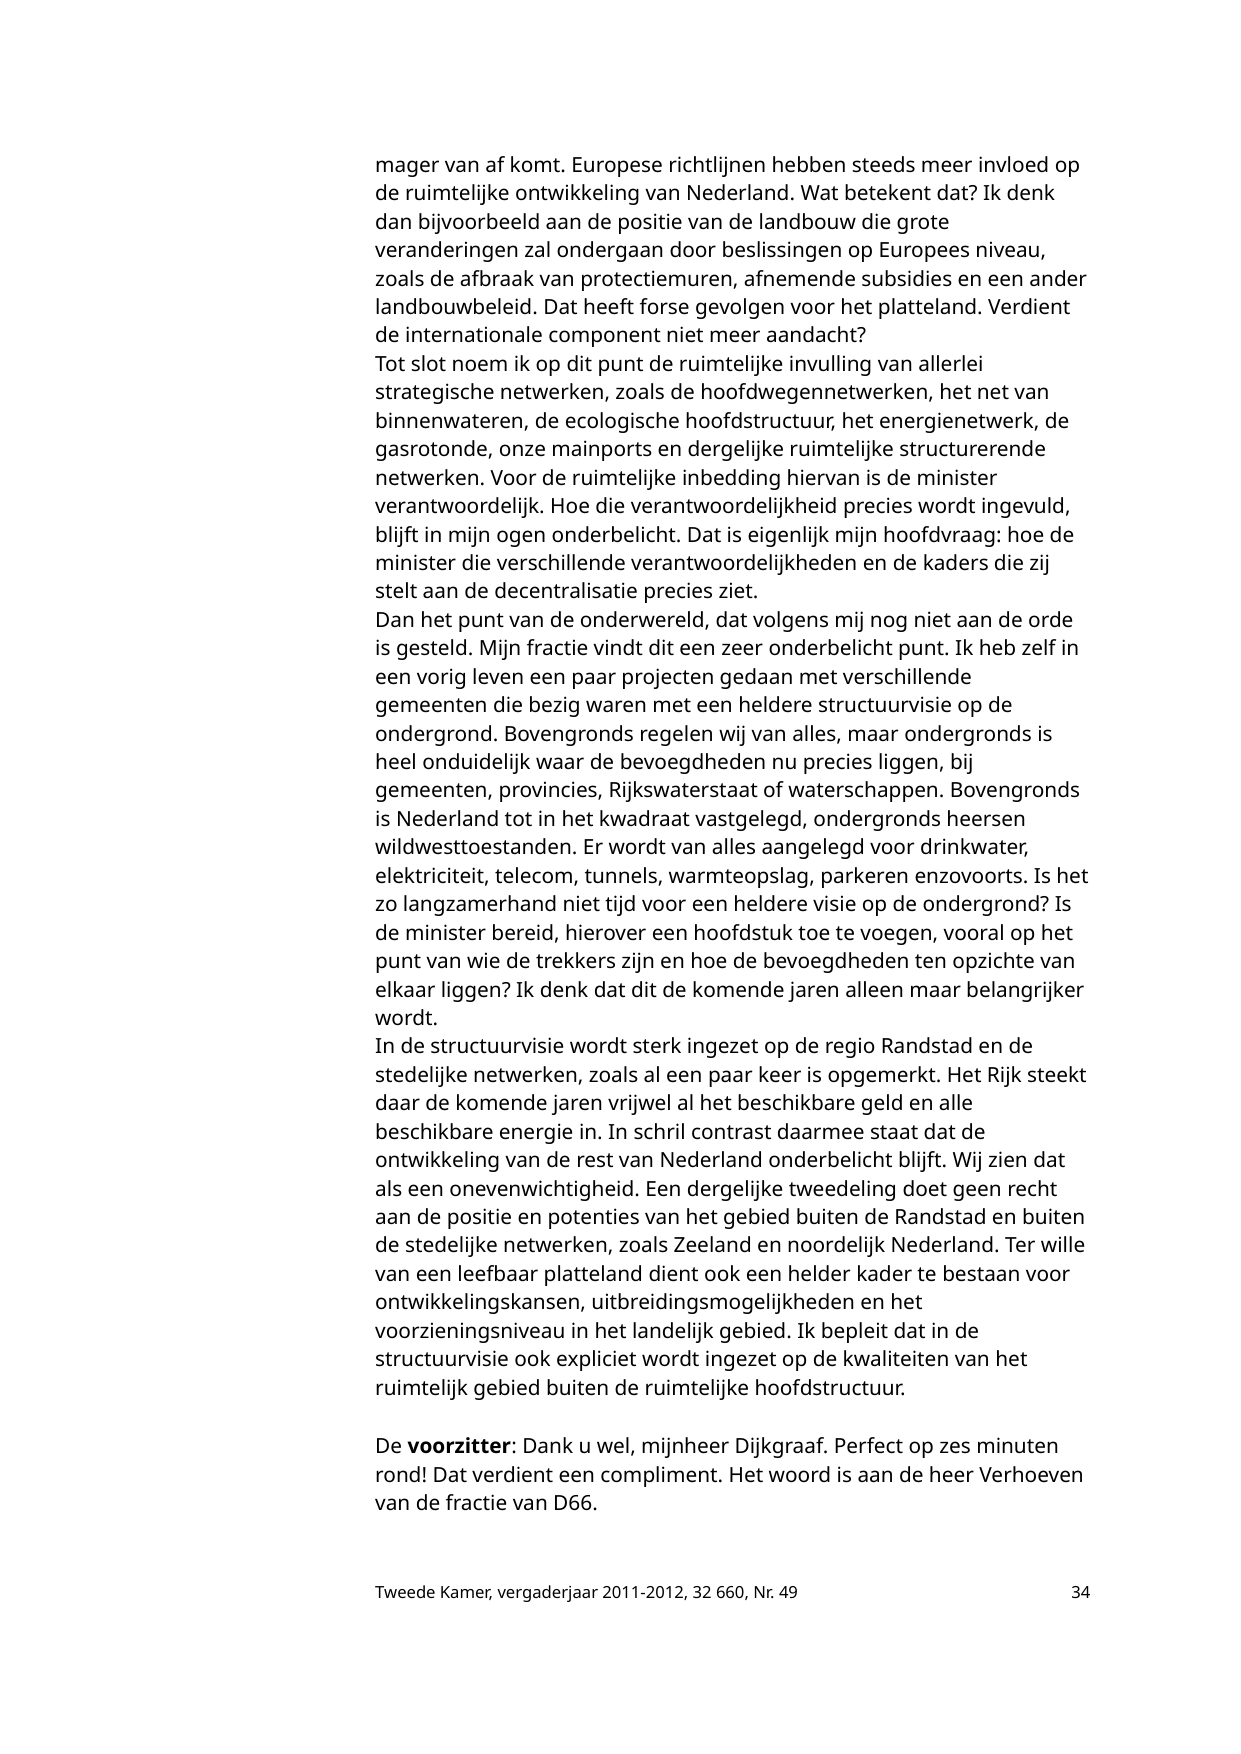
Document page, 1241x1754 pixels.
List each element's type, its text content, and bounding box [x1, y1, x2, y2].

text In de structuurvisie wordt sterk ingezet op de regio Randstad en de stedelijke netwerken, zoals al een paar keer is opgemerkt. Het Rijk steekt daar de komende jaren vrijwel al het beschikbare geld en alle beschikbare energie in. In schril contrast daarmee staat dat de ontwikkeling van de rest van Nederland onderbelicht blijft. Wij zien dat als een onevenwichtigheid. Een dergelijke tweedeling doet geen recht aan de positie en potenties van het gebied buiten de Randstad en buiten de stedelijke netwerken, zoals Zeeland en noordelijk Nederland. Ter wille van een leefbaar platteland dient ook een helder kader te bestaan voor ontwikkelingskansen, uitbreidingsmogelijkheden en het voorzieningsniveau in het landelijk gebied. Ik bepleit dat in de structuurvisie ook expliciet wordt ingezet op de kwaliteiten van het ruimtelijk gebied buiten de ruimtelijke hoofdstructuur. [375, 1032, 1090, 1401]
text De voorzitter: Dank u wel, mijnheer Dijkgraaf. Perfect op zes minuten rond! Dat verdient een compliment. Het woord is aan de heer Verhoeven van de fractie van D66. [375, 1431, 1090, 1517]
text mager van af komt. Europese richtlijnen hebben steeds meer invloed op de ruimtelijke ontwikkeling van Nederland. Wat betekent dat? Ik denk dan bijvoorbeeld aan de positie van de landbouw die grote veranderingen zal ondergaan door beslissingen op Europees niveau, zoals de afbraak van protectiemuren, afnemende subsidies en een ander landbouwbeleid. Dat heeft forse gevolgen voor het platteland. Verdient de internationale component niet meer aandacht? [375, 150, 1090, 349]
text Dan het punt van de onderwereld, dat volgens mij nog niet aan de orde is gesteld. Mijn fractie vindt dit een zeer onderbelicht punt. Ik heb zelf in een vorig leven een paar projecten gedaan met verschillende gemeenten die bezig waren met een heldere structuurvisie op de ondergrond. Bovengronds regelen wij van alles, maar ondergronds is heel onduidelijk waar de bevoegdheden nu precies liggen, bij gemeenten, provincies, Rijkswaterstaat of waterschappen. Bovengronds is Nederland tot in het kwadraat vastgelegd, ondergronds heersen wildwesttoestanden. Er wordt van alles aangelegd voor drinkwater, elektriciteit, telecom, tunnels, warmteopslag, parkeren enzovoorts. Is het zo langzamerhand niet tijd voor een heldere visie op de ondergrond? Is de minister bereid, hierover een hoofdstuk toe te voegen, vooral op het punt van wie de trekkers zijn en hoe de bevoegdheden ten opzichte van elkaar liggen? Ik denk dat dit de komende jaren alleen maar belangrijker wordt. [375, 605, 1090, 1032]
text Tot slot noem ik op dit punt de ruimtelijke invulling van allerlei strategische netwerken, zoals de hoofdwegennetwerken, het net van binnenwateren, de ecologische hoofdstructuur, het energienetwerk, de gasrotonde, onze mainports en dergelijke ruimtelijke structurerende netwerken. Voor de ruimtelijke inbedding hiervan is de minister verantwoordelijk. Hoe die verantwoordelijkheid precies wordt ingevuld, blijft in mijn ogen onderbelicht. Dat is eigenlijk mijn hoofdvraag: hoe de minister die verschillende verantwoordelijkheden en de kaders die zij stelt aan de decentralisatie precies ziet. [375, 349, 1090, 605]
